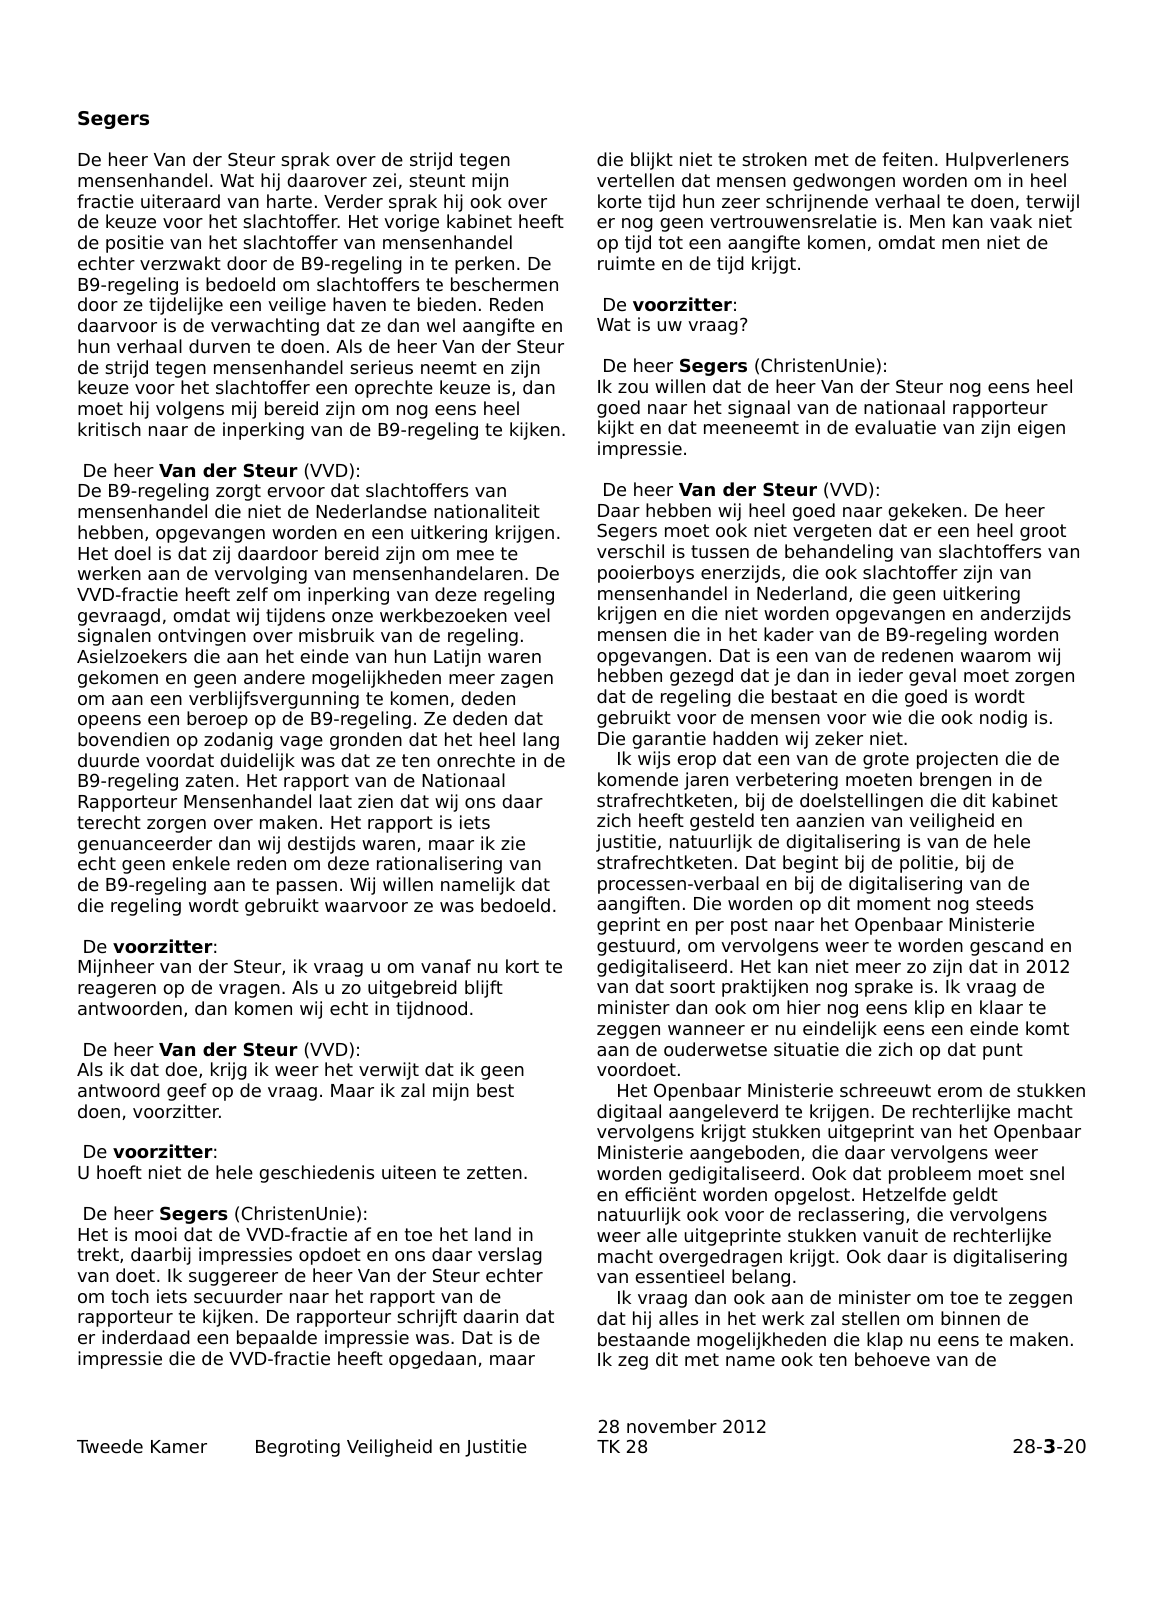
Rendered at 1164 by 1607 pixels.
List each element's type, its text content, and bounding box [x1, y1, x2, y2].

text De heer Segers (ChristenUnie): [77, 1204, 567, 1224]
text Als ik dat doe, krijg ik weer het verwijt dat ik geen antwoord geef op de vraag. Maar ik zal mijn best doen, voorzitter. [77, 1060, 567, 1122]
text De heer Van der Steur (VVD): [596, 480, 1087, 500]
text Ik vraag dan ook aan de minister om toe te zeggen dat hij alles in het werk zal stellen om binnen de bestaande mogelijkheden die klap nu eens te maken. Ik zeg dit met name ook ten behoeve van de [596, 1288, 1087, 1371]
text Ik wijs erop dat een van de grote projecten die de komende jaren verbetering moeten brengen in de strafrechtketen, bij de doelstellingen die dit kabinet zich heeft gesteld ten aanzien van veiligheid en justitie, natuurlijk de digitalisering is van de hele strafrechtketen. Dat begint bij de politie, bij de processen-verbaal en bij de digitalisering van de aangiften. Die worden op dit moment nog steeds geprint en per post naar het Openbaar Ministerie gestuurd, om vervolgens weer te worden gescand en gedigitaliseerd. Het kan niet meer zo zijn dat in 2012 van dat soort praktijken nog sprake is. Ik vraag de minister dan ook om hier nog eens klip en klaar te zeggen wanneer er nu eindelijk eens een einde komt aan de ouderwetse situatie die zich op dat punt voordoet. [596, 749, 1087, 1081]
text De heer Van der Steur (VVD): [77, 460, 567, 481]
text Mijnheer van der Steur, ik vraag u om vanaf nu kort te reageren op de vragen. Als u zo uitgebreid blijft antwoorden, dan komen wij echt in tijdnood. [77, 957, 567, 1019]
text De voorzitter: [77, 1142, 567, 1163]
text Ik zou willen dat de heer Van der Steur nog eens heel goed naar het signaal van de nationaal rapporteur kijkt en dat meeneemt in de evaluatie van zijn eigen impressie. [596, 377, 1087, 460]
text Daar hebben wij heel goed naar gekeken. De heer Segers moet ook niet vergeten dat er een heel groot verschil is tussen de behandeling van slachtoffers van pooierboys enerzijds, die ook slachtoffer zijn van mensenhandel in Nederland, die geen uitkering krijgen en die niet worden opgevangen en anderzijds mensen die in het kader van de B9-regeling worden opgevangen. Dat is een van de redenen waarom wij hebben gezegd dat je dan in ieder geval moet zorgen dat de regeling die bestaat en die goed is wordt gebruikt voor de mensen voor wie die ook nodig is. Die garantie hadden wij zeker niet. [596, 500, 1087, 749]
text die blijkt niet te stroken met de feiten. Hulpverleners vertellen dat mensen gedwongen worden om in heel korte tijd hun zeer schrijnende verhaal te doen, terwijl er nog geen vertrouwensrelatie is. Men kan vaak niet op tijd tot een aangifte komen, omdat men niet de ruimte en de tijd krijgt. [596, 150, 1087, 274]
text De heer Van der Steur sprak over de strijd tegen mensenhandel. Wat hij daarover zei, steunt mijn fractie uiteraard van harte. Verder sprak hij ook over de keuze voor het slachtoffer. Het vorige kabinet heeft de positie van het slachtoffer van mensenhandel echter verzwakt door de B9-regeling in te perken. De B9-regeling is bedoeld om slachtoffers te beschermen door ze tijdelijke een veilige haven te bieden. Reden daarvoor is de verwachting dat ze dan wel aangifte en hun verhaal durven te doen. Als de heer Van der Steur de strijd tegen mensenhandel serieus neemt en zijn keuze voor het slachtoffer een oprechte keuze is, dan moet hij volgens mij bereid zijn om nog eens heel kritisch naar de inperking van de B9-regeling te kijken. [77, 150, 567, 440]
text U hoeft niet de hele geschiedenis uiteen te zetten. [77, 1163, 567, 1184]
text Wat is uw vraag? [596, 315, 1087, 336]
text De voorzitter: [77, 936, 567, 957]
text Het is mooi dat de VVD-fractie af en toe het land in trekt, daarbij impressies opdoet en ons daar verslag van doet. Ik suggereer de heer Van der Steur echter om toch iets secuurder naar het rapport van de rapporteur te kijken. De rapporteur schrijft daarin dat er inderdaad een bepaalde impressie was. Dat is de impressie die de VVD-fractie heeft opgedaan, maar [77, 1224, 567, 1369]
text De heer Van der Steur (VVD): [77, 1039, 567, 1060]
text Het Openbaar Ministerie schreeuwt erom de stukken digitaal aangeleverd te krijgen. De rechterlijke macht vervolgens krijgt stukken uitgeprint van het Openbaar Ministerie aangeboden, die daar vervolgens weer worden gedigitaliseerd. Ook dat probleem moet snel en efficiënt worden opgelost. Hetzelfde geldt natuurlijk ook voor de reclassering, die vervolgens weer alle uitgeprinte stukken vanuit de rechterlijke macht overgedragen krijgt. Ook daar is digitalisering van essentieel belang. [596, 1081, 1087, 1288]
text De heer Segers (ChristenUnie): [596, 356, 1087, 377]
text De voorzitter: [596, 294, 1087, 315]
text De B9-regeling zorgt ervoor dat slachtoffers van mensenhandel die niet de Nederlandse nationaliteit hebben, opgevangen worden en een uitkering krijgen. Het doel is dat zij daardoor bereid zijn om mee te werken aan de vervolging van mensenhandelaren. De VVD-fractie heeft zelf om inperking van deze regeling gevraagd, omdat wij tijdens onze werkbezoeken veel signalen ontvingen over misbruik van de regeling. Asielzoekers die aan het einde van hun Latijn waren gekomen en geen andere mogelijkheden meer zagen om aan een verblijfsvergunning te komen, deden opeens een beroep op de B9-regeling. Ze deden dat bovendien op zodanig vage gronden dat het heel lang duurde voordat duidelijk was dat ze ten onrechte in de B9-regeling zaten. Het rapport van de Nationaal Rapporteur Mensenhandel laat zien dat wij ons daar terecht zorgen over maken. Het rapport is iets genuanceerder dan wij destijds waren, maar ik zie echt geen enkele reden om deze rationalisering van de B9-regeling aan te passen. Wij willen namelijk dat die regeling wordt gebruikt waarvoor ze was bedoeld. [77, 481, 567, 916]
